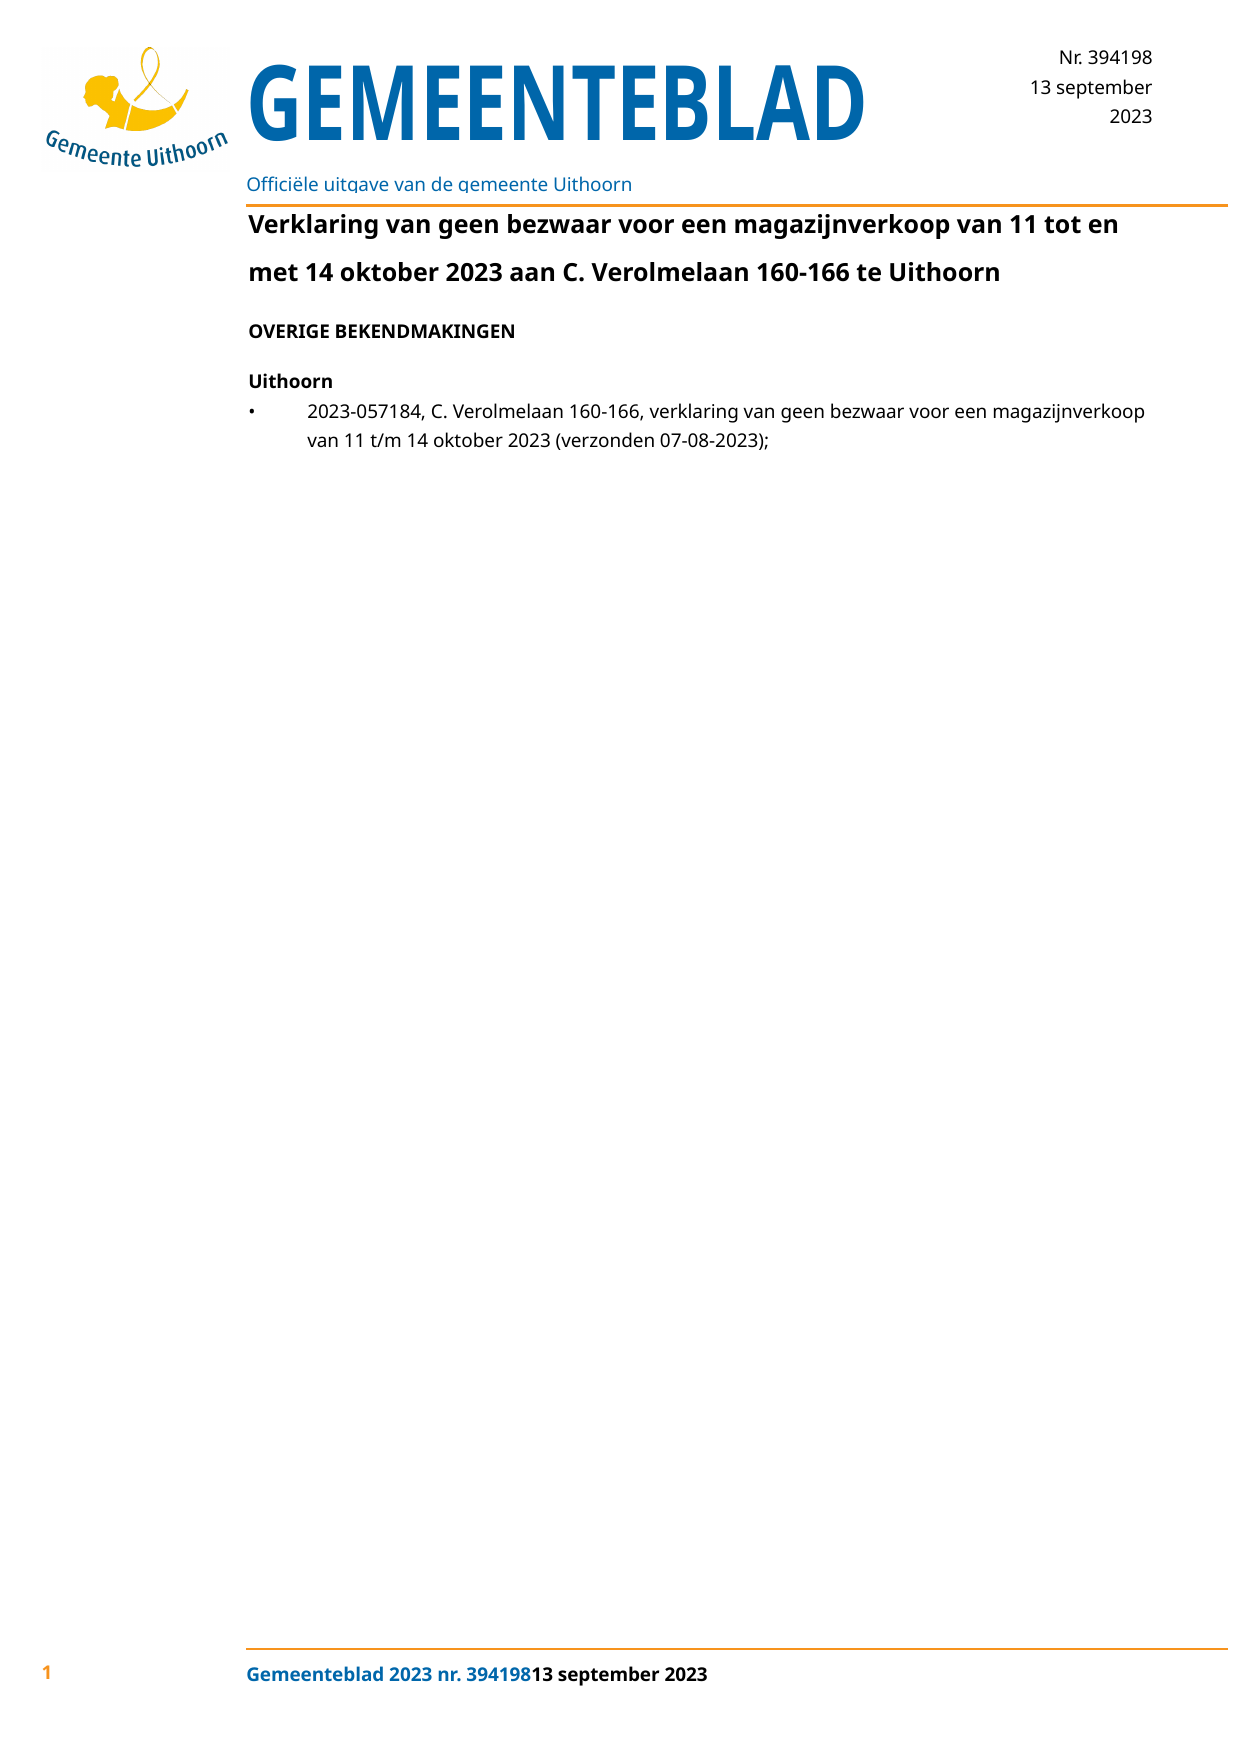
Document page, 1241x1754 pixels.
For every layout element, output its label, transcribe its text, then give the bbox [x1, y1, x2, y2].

text Verklaring van geen bezwaar voor een magazijnverkoop van 11 tot en met 14 oktober 2023 aan C. Verolmelaan 160-166 te Uithoorn [248, 207, 1152, 288]
text Uithoorn [248, 368, 1152, 394]
picture [41, 47, 231, 172]
list 2023-057184, C. Verolmelaan 160-166, verklaring van geen bezwaar voor een magazijnverkoop van 11 t/m 14 oktober 2023 (verzonden 07-08-2023); [248, 398, 1152, 453]
text OVERIGE BEKENDMAKINGEN [248, 318, 1152, 344]
